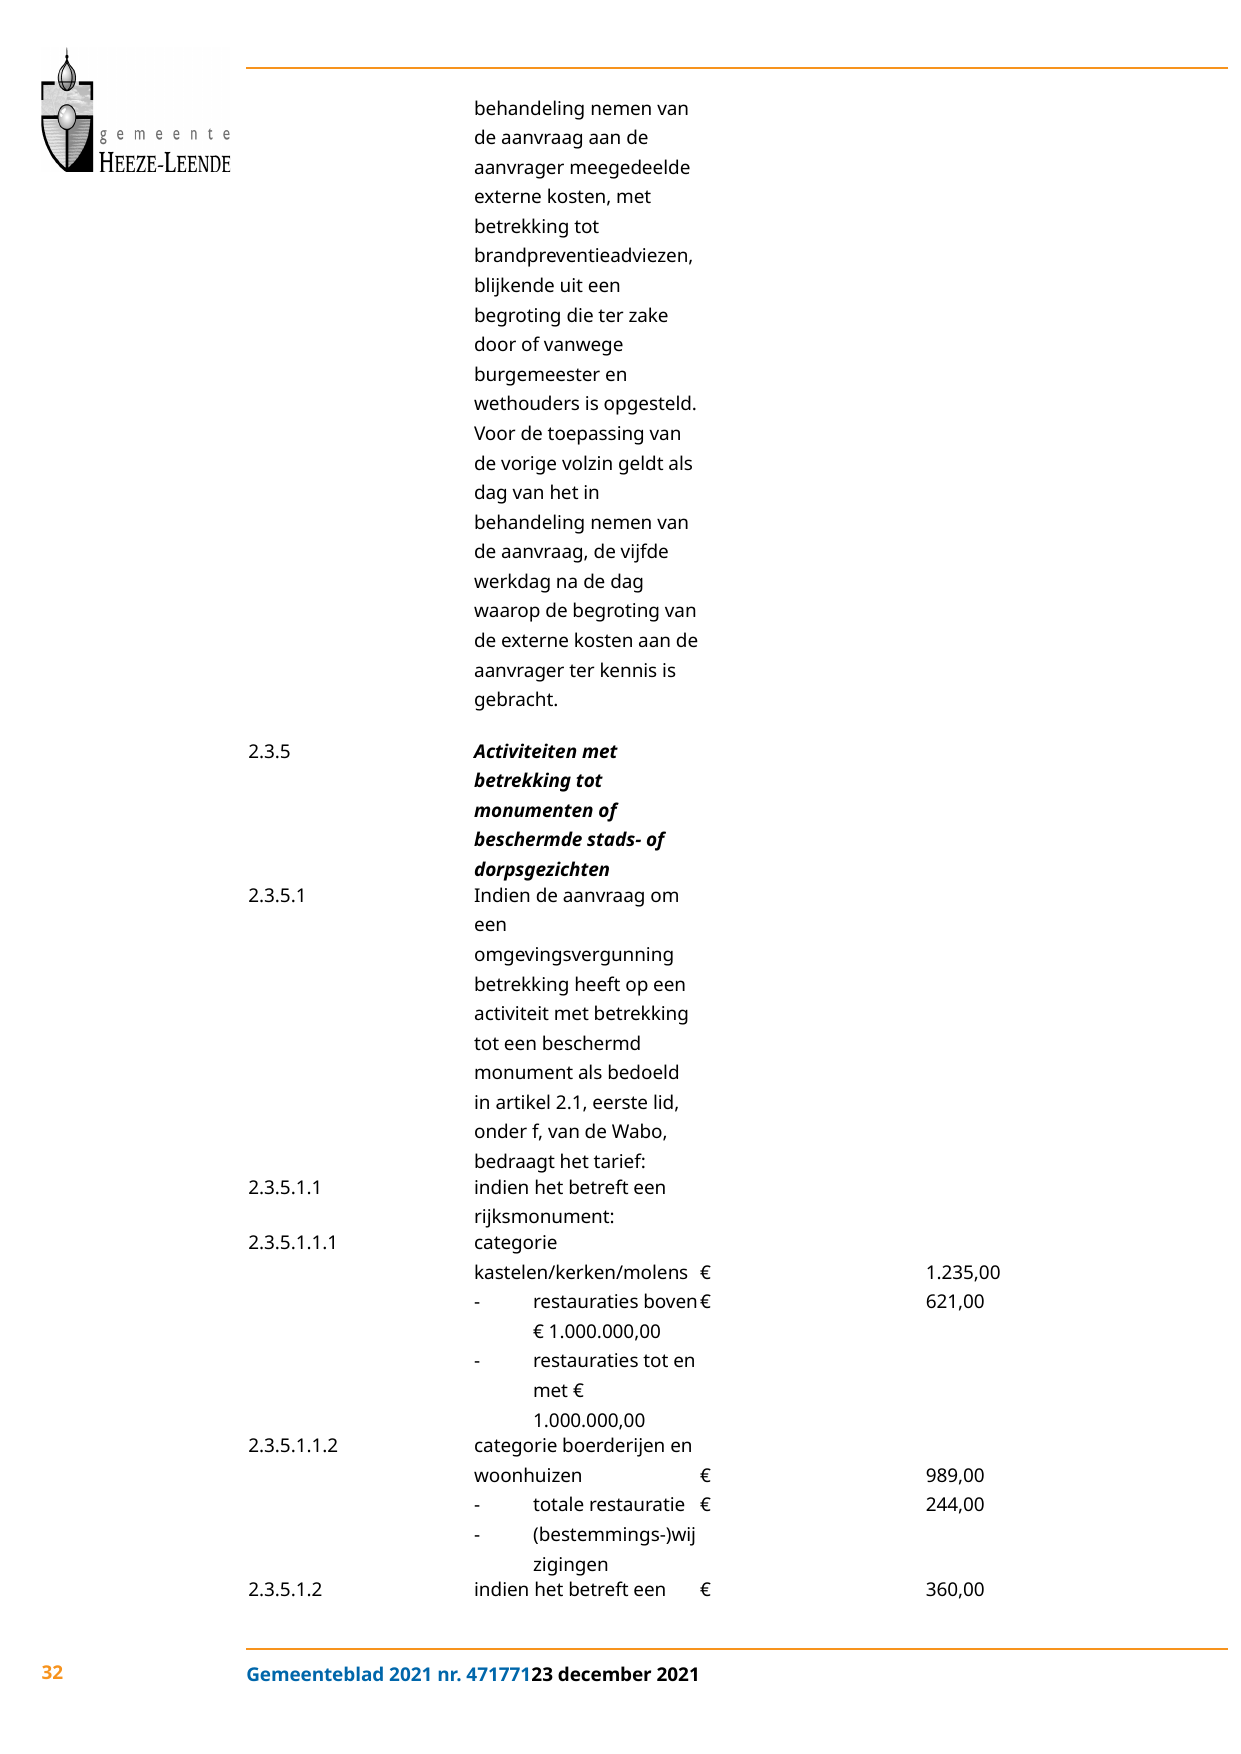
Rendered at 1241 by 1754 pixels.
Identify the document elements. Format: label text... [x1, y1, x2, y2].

table_cell 360,00 [926, 1577, 1152, 1602]
table_cell [700, 882, 926, 1174]
table_cell indien het betreft een [474, 1577, 700, 1602]
table_cell 2.3.5.1.1 [248, 1174, 474, 1229]
picture [41, 47, 231, 172]
table_cell Activiteiten met betrekking tot monumenten of beschermde stads- of dorpsgezichten [474, 738, 700, 882]
table_cell [700, 95, 926, 712]
table_cell [926, 95, 1152, 712]
table_cell € € [700, 1433, 926, 1577]
table_cell [926, 1174, 1152, 1229]
table_cell [248, 95, 474, 712]
table_cell 1.235,00 621,00 [926, 1229, 1152, 1432]
table_cell [700, 738, 926, 882]
table_cell 2.3.5.1.2 [248, 1577, 474, 1602]
table_cell 2.3.5.1.1.2 [248, 1433, 474, 1577]
table_cell 2.3.5.1 [248, 882, 474, 1174]
table_cell Indien de aanvraag om een omgevingsvergunning betrekking heeft op een activiteit met betrekking tot een beschermd monument als bedoeld in artikel 2.1, eerste lid, onder f, van de Wabo, bedraagt het tarief: [474, 882, 700, 1174]
table_cell [474, 712, 700, 738]
table_cell [926, 712, 1152, 738]
table_cell indien het betreft een rijksmonument: [474, 1174, 700, 1229]
table_cell categorie kastelen/kerken/molens restauraties boven € 1.000.000,00 restauraties tot en met € 1.000.000,00 [474, 1229, 700, 1432]
table_cell [926, 882, 1152, 1174]
table_cell [700, 712, 926, 738]
table_cell [248, 712, 474, 738]
table_cell 2.3.5.1.1.1 [248, 1229, 474, 1432]
table_cell 2.3.5 [248, 738, 474, 882]
table_cell categorie boerderijen en woonhuizen totale restauratie (bestemmings-)wijzigingen [474, 1433, 700, 1577]
table_cell 989,00 244,00 [926, 1433, 1152, 1577]
table_cell € [700, 1577, 926, 1602]
table_cell [700, 1174, 926, 1229]
table_cell [926, 738, 1152, 882]
table_cell behandeling nemen van de aanvraag aan de aanvrager meegedeelde externe kosten, met betrekking tot brandpreventieadviezen, blijkende uit een begroting die ter zake door of vanwege burgemeester en wethouders is opgesteld. Voor de toepassing van de vorige volzin geldt als dag van het in behandeling nemen van de aanvraag, de vijfde werkdag na de dag waarop de begroting van de externe kosten aan de aanvrager ter kennis is gebracht. [474, 95, 700, 712]
table_cell € € [700, 1229, 926, 1432]
